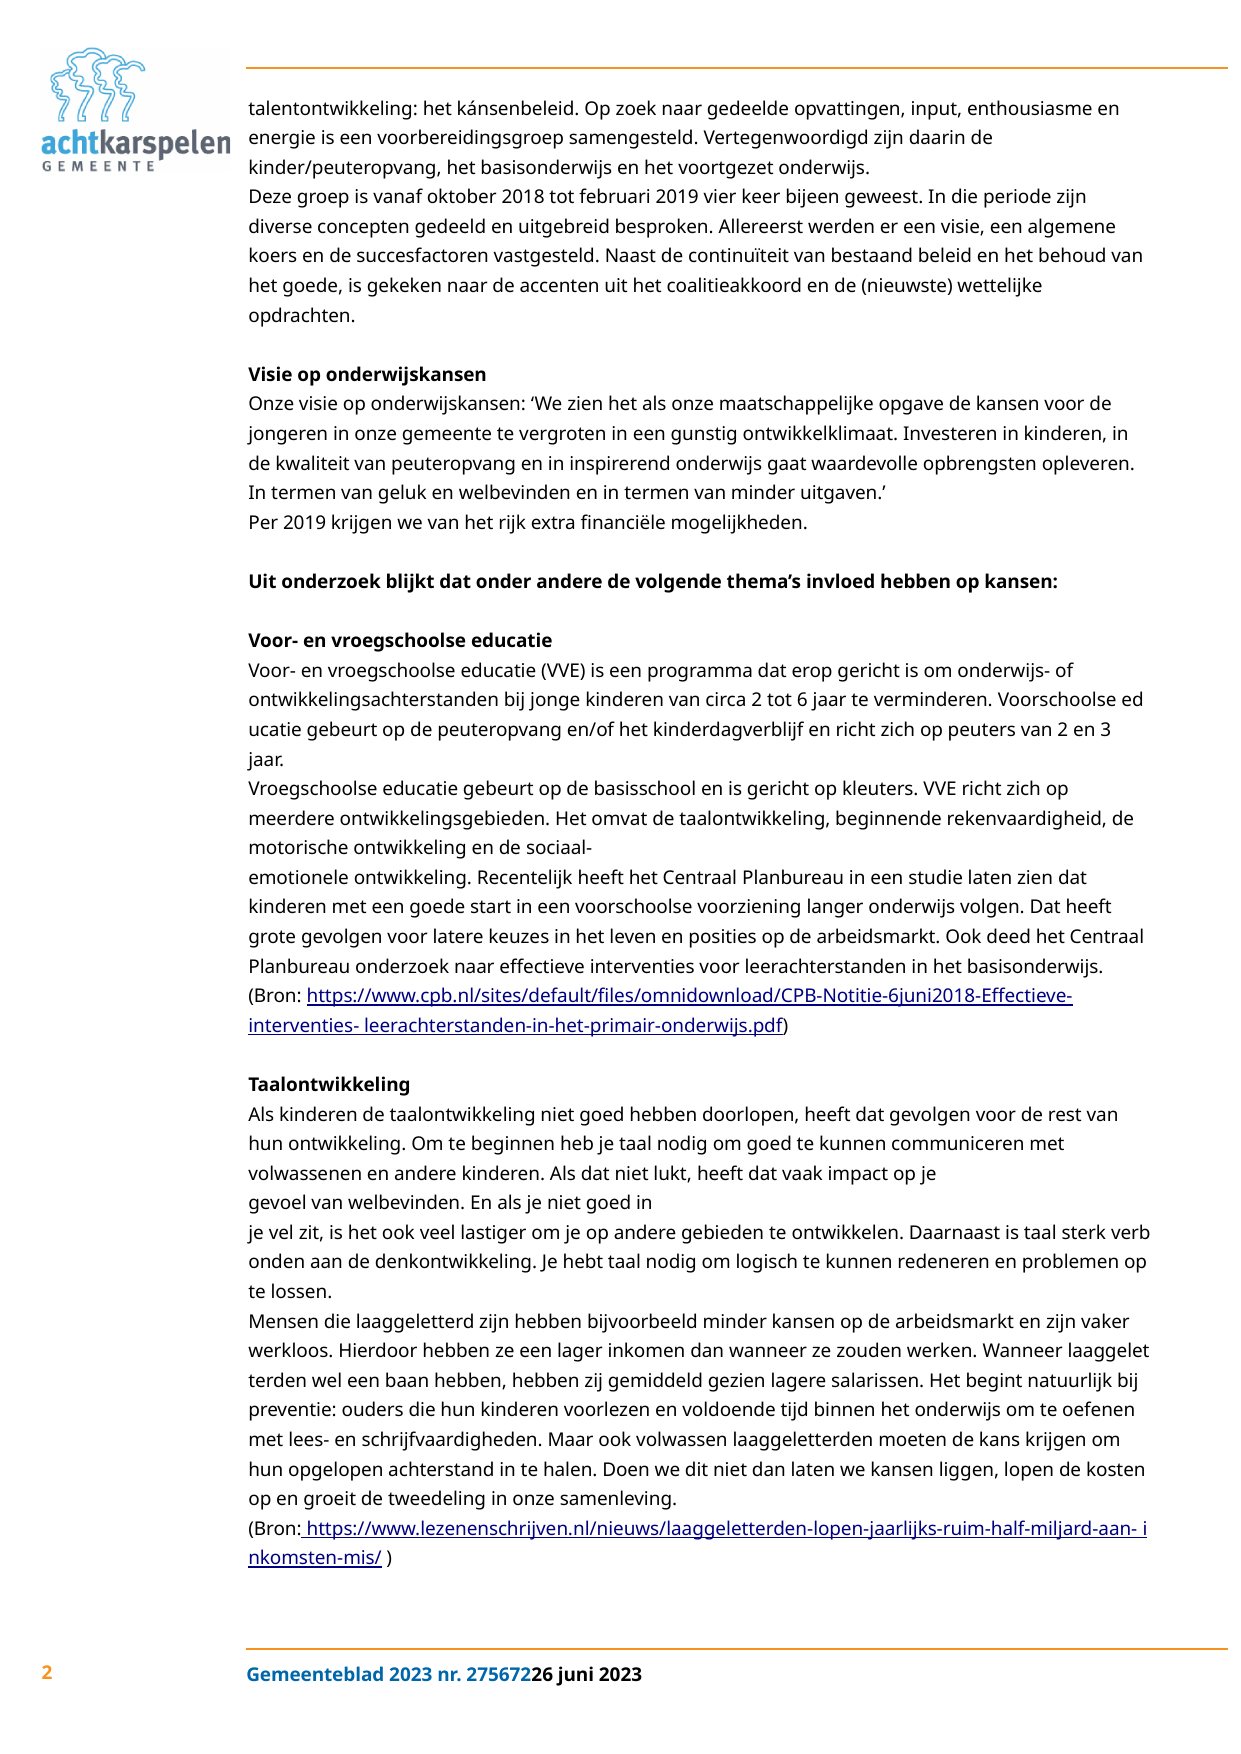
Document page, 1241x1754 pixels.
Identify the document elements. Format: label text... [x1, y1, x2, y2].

text Onze visie op onderwijskansen: ‘We zien het als onze maatschappelijke opgave de kansen voor de jongeren in onze gemeente te vergroten in een gunstig ontwikkelklimaat. Investeren in kinderen, in de kwaliteit van peuteropvang en in inspirerend onderwijs gaat waardevolle opbrengsten opleveren. In termen van geluk en welbevinden en in termen van minder uitgaven.’ [248, 391, 1152, 505]
text Visie op onderwijskansen [248, 361, 1152, 387]
text talentontwikkeling: het kánsenbeleid. Op zoek naar gedeelde opvattingen, input, enthousiasme en energie is een voorbereidingsgroep samengesteld. Vertegenwoordigd zijn daarin de kinder/peuteropvang, het basisonderwijs en het voortgezet onderwijs. [248, 95, 1152, 180]
text Uit onderzoek blijkt dat onder andere de volgende thema’s invloed hebben op kansen: [248, 568, 1152, 594]
text Deze groep is vanaf oktober 2018 tot februari 2019 vier keer bijeen geweest. In die periode zijn diverse concepten gedeeld en uitgebreid besproken. Allereerst werden er een visie, een algemene koers en de succesfactoren vastgesteld. Naast de continuïteit van bestaand beleid en het behoud van het goede, is gekeken naar de accenten uit het coalitieakkoord en de (nieuwste) wettelijke opdrachten. [248, 183, 1152, 328]
text Per 2019 krijgen we van het rijk extra financiële mogelijkheden. [248, 509, 1152, 535]
table_header Voor- en vroegschoolse educatie Voor- en vroegschoolse educatie (VVE) is een programma dat erop gericht is om onderwijs- of ontwikkelingsachterstanden bij jonge kinderen van circa 2 tot 6 jaar te verminderen. Voorschoolse educatie gebeurt op de peuteropvang en/of het kinderdagverblijf en richt zich op peuters van 2 en 3 jaar. Vroegschoolse educatie gebeurt op de basisschool en is gericht op kleuters. VVE richt zich op meerdere ontwikkelingsgebieden. Het omvat de taalontwikkeling, beginnende rekenvaardigheid, de motorische ontwikkeling en de sociaal-emotionele ontwikkeling. Recentelijk heeft het Centraal Planbureau in een studie laten zien dat kinderen met een goede start in een voorschoolse voorziening langer onderwijs volgen. Dat heeft grote gevolgen voor latere keuzes in het leven en posities op de arbeidsmarkt. Ook deed het Centraal Planbureau onderzoek naar effectieve interventies voor leerachterstanden in het basisonderwijs. (Bron: https://www.cpb.nl/sites/default/files/omnidownload/CPB-Notitie-6juni2018-Effectieve-interventies- leerachterstanden-in-het-primair-onderwijs.pdf) Taalontwikkeling Als kinderen de taalontwikkeling niet goed hebben doorlopen, heeft dat gevolgen voor de rest van hun ontwikkeling. Om te beginnen heb je taal nodig om goed te kunnen communiceren met volwassenen en andere kinderen. Als dat niet lukt, heeft dat vaak impact op je gevoel van welbevinden. En als je niet goed in je vel zit, is het ook veel lastiger om je op andere gebieden te ontwikkelen. Daarnaast is taal sterk verbonden aan de denkontwikkeling. Je hebt taal nodig om logisch te kunnen redeneren en problemen op te lossen. Mensen die laaggeletterd zijn hebben bijvoorbeeld minder kansen op de arbeidsmarkt en zijn vaker werkloos. Hierdoor hebben ze een lager inkomen dan wanneer ze zouden werken. Wanneer laaggeletterden wel een baan hebben, hebben zij gemiddeld gezien lagere salarissen. Het begint natuurlijk bij preventie: ouders die hun kinderen voorlezen en voldoende tijd binnen het onderwijs om te oefenen met lees- en schrijfvaardigheden. Maar ook volwassen laaggeletterden moeten de kans krijgen om hun opgelopen achterstand in te halen. Doen we dit niet dan laten we kansen liggen, lopen de kosten op en groeit de tweedeling in onze samenleving. (Bron: https://www.lezenenschrijven.nl/nieuws/laaggeletterden-lopen-jaarlijks-ruim-half-miljard-aan- inkomsten-mis/ ) [248, 628, 1152, 1600]
picture [41, 47, 231, 172]
